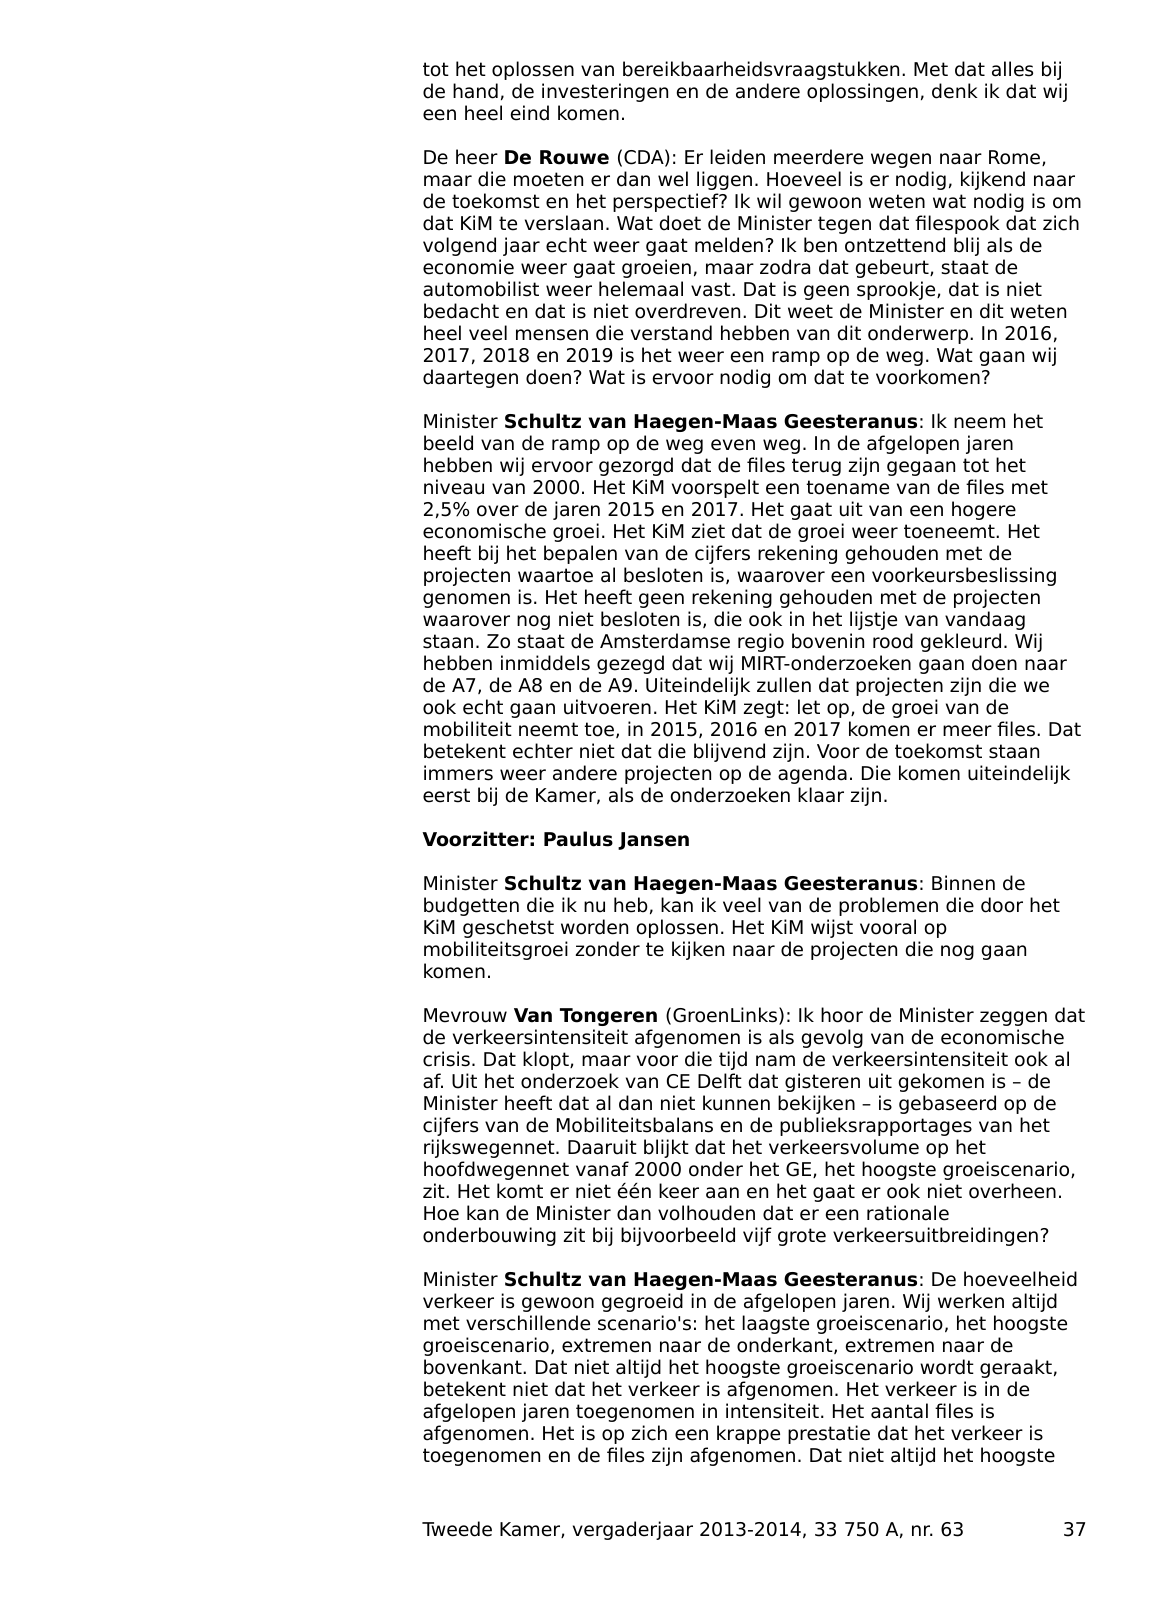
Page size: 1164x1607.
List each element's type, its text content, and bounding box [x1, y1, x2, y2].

text Minister Schultz van Haegen-Maas Geesteranus: De hoeveelheid verkeer is gewoon gegroeid in de afgelopen jaren. Wij werken altijd met verschillende scenario's: het laagste groeiscenario, het hoogste groeiscenario, extremen naar de onderkant, extremen naar de bovenkant. Dat niet altijd het hoogste groeiscenario wordt geraakt, betekent niet dat het verkeer is afgenomen. Het verkeer is in de afgelopen jaren toegenomen in intensiteit. Het aantal files is afgenomen. Het is op zich een krappe prestatie dat het verkeer is toegenomen en de files zijn afgenomen. Dat niet altijd het hoogste [422, 1269, 1087, 1467]
text De heer De Rouwe (CDA): Er leiden meerdere wegen naar Rome, maar die moeten er dan wel liggen. Hoeveel is er nodig, kijkend naar de toekomst en het perspectief? Ik wil gewoon weten wat nodig is om dat KiM te verslaan. Wat doet de Minister tegen dat filespook dat zich volgend jaar echt weer gaat melden? Ik ben ontzettend blij als de economie weer gaat groeien, maar zodra dat gebeurt, staat de automobilist weer helemaal vast. Dat is geen sprookje, dat is niet bedacht en dat is niet overdreven. Dit weet de Minister en dit weten heel veel mensen die verstand hebben van dit onderwerp. In 2016, 2017, 2018 en 2019 is het weer een ramp op de weg. Wat gaan wij daartegen doen? Wat is ervoor nodig om dat te voorkomen? [422, 147, 1087, 389]
text Mevrouw Van Tongeren (GroenLinks): Ik hoor de Minister zeggen dat de verkeersintensiteit afgenomen is als gevolg van de economische crisis. Dat klopt, maar voor die tijd nam de verkeersintensiteit ook al af. Uit het onderzoek van CE Delft dat gisteren uit gekomen is – de Minister heeft dat al dan niet kunnen bekijken – is gebaseerd op de cijfers van de Mobiliteitsbalans en de publieksrapportages van het rijkswegennet. Daaruit blijkt dat het verkeersvolume op het hoofdwegennet vanaf 2000 onder het GE, het hoogste groeiscenario, zit. Het komt er niet één keer aan en het gaat er ook niet overheen. Hoe kan de Minister dan volhouden dat er een rationale onderbouwing zit bij bijvoorbeeld vijf grote verkeersuitbreidingen? [422, 1005, 1087, 1247]
text Minister Schultz van Haegen-Maas Geesteranus: Ik neem het beeld van de ramp op de weg even weg. In de afgelopen jaren hebben wij ervoor gezorgd dat de files terug zijn gegaan tot het niveau van 2000. Het KiM voorspelt een toename van de files met 2,5% over de jaren 2015 en 2017. Het gaat uit van een hogere economische groei. Het KiM ziet dat de groei weer toeneemt. Het heeft bij het bepalen van de cijfers rekening gehouden met de projecten waartoe al besloten is, waarover een voorkeursbeslissing genomen is. Het heeft geen rekening gehouden met de projecten waarover nog niet besloten is, die ook in het lijstje van vandaag staan. Zo staat de Amsterdamse regio bovenin rood gekleurd. Wij hebben inmiddels gezegd dat wij MIRT-onderzoeken gaan doen naar de A7, de A8 en de A9. Uiteindelijk zullen dat projecten zijn die we ook echt gaan uitvoeren. Het KiM zegt: let op, de groei van de mobiliteit neemt toe, in 2015, 2016 en 2017 komen er meer files. Dat betekent echter niet dat die blijvend zijn. Voor de toekomst staan immers weer andere projecten op de agenda. Die komen uiteindelijk eerst bij de Kamer, als de onderzoeken klaar zijn. [422, 411, 1087, 807]
subtitle Voorzitter: Paulus Jansen [422, 829, 1087, 851]
text Minister Schultz van Haegen-Maas Geesteranus: Binnen de budgetten die ik nu heb, kan ik veel van de problemen die door het KiM geschetst worden oplossen. Het KiM wijst vooral op mobiliteitsgroei zonder te kijken naar de projecten die nog gaan komen. [422, 873, 1087, 983]
text tot het oplossen van bereikbaarheidsvraagstukken. Met dat alles bij de hand, de investeringen en de andere oplossingen, denk ik dat wij een heel eind komen. [422, 59, 1087, 125]
